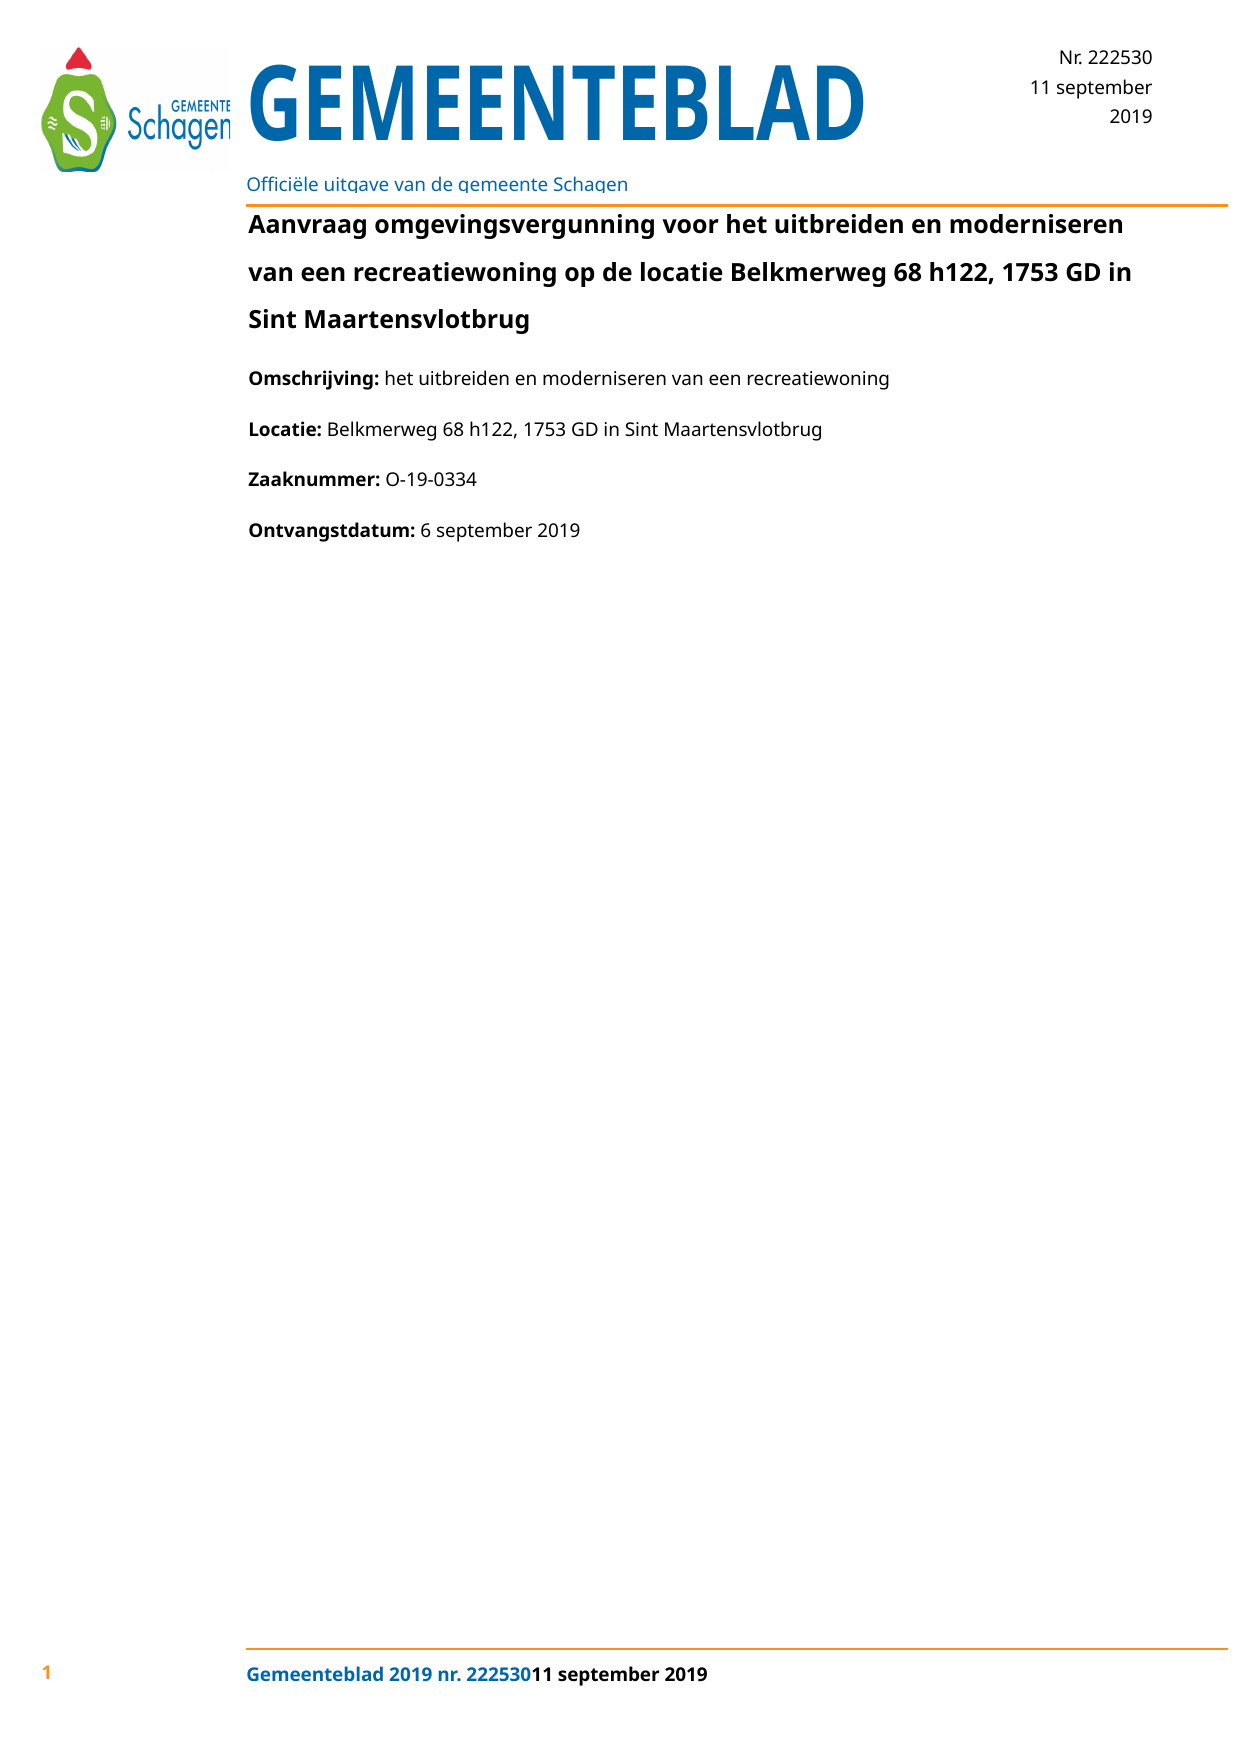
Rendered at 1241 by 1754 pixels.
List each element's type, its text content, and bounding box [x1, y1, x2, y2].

text Locatie: Belkmerweg 68 h122, 1753 GD in Sint Maartensvlotbrug [248, 416, 1152, 442]
text Omschrijving: het uitbreiden en moderniseren van een recreatiewoning [248, 366, 1152, 391]
picture [41, 47, 231, 172]
text Ontvangstdatum: 6 september 2019 [248, 517, 1152, 542]
text Zaaknummer: O-19-0334 [248, 466, 1152, 492]
text Aanvraag omgevingsvergunning voor het uitbreiden en moderniseren van een recreatiewoning op de locatie Belkmerweg 68 h122, 1753 GD in Sint Maartensvlotbrug [248, 207, 1152, 336]
